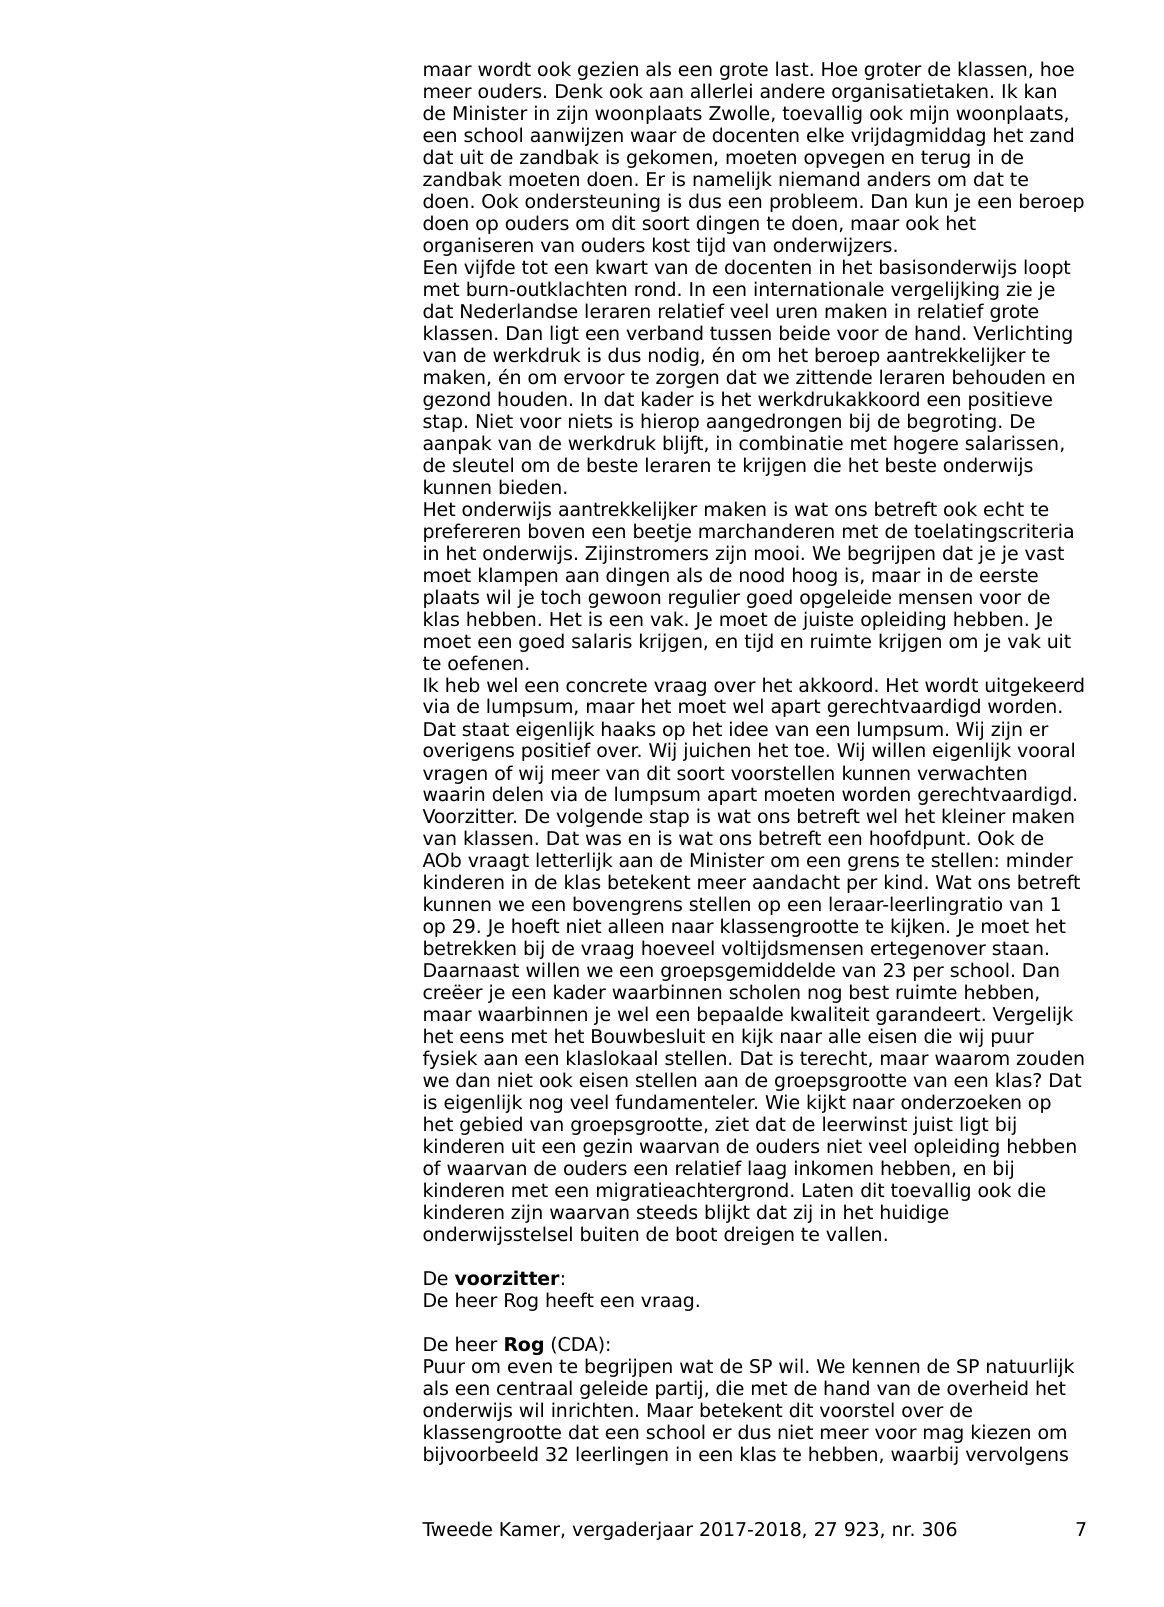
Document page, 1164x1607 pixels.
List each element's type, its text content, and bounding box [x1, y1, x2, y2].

text De heer Rog heeft een vraag. [422, 1290, 1087, 1312]
text De heer Rog (CDA): [422, 1334, 1087, 1356]
text Ik heb wel een concrete vraag over het akkoord. Het wordt uitgekeerd via de lumpsum, maar het moet wel apart gerechtvaardigd worden. Dat staat eigenlijk haaks op het idee van een lumpsum. Wij zijn er overigens positief over. Wij juichen het toe. Wij willen eigenlijk vooral vragen of wij meer van dit soort voorstellen kunnen verwachten waarin delen via de lumpsum apart moeten worden gerechtvaardigd. [422, 674, 1087, 806]
text Het onderwijs aantrekkelijker maken is wat ons betreft ook echt te prefereren boven een beetje marchanderen met de toelatingscriteria in het onderwijs. Zijinstromers zijn mooi. We begrijpen dat je je vast moet klampen aan dingen als de nood hoog is, maar in de eerste plaats wil je toch gewoon regulier goed opgeleide mensen voor de klas hebben. Het is een vak. Je moet de juiste opleiding hebben. Je moet een goed salaris krijgen, en tijd en ruimte krijgen om je vak uit te oefenen. [422, 499, 1087, 674]
text maar wordt ook gezien als een grote last. Hoe groter de klassen, hoe meer ouders. Denk ook aan allerlei andere organisatietaken. Ik kan de Minister in zijn woonplaats Zwolle, toevallig ook mijn woonplaats, een school aanwijzen waar de docenten elke vrijdagmiddag het zand dat uit de zandbak is gekomen, moeten opvegen en terug in de zandbak moeten doen. Er is namelijk niemand anders om dat te doen. Ook ondersteuning is dus een probleem. Dan kun je een beroep doen op ouders om dit soort dingen te doen, maar ook het organiseren van ouders kost tijd van onderwijzers. [422, 59, 1087, 257]
text Voorzitter. De volgende stap is wat ons betreft wel het kleiner maken van klassen. Dat was en is wat ons betreft een hoofdpunt. Ook de AOb vraagt letterlijk aan de Minister om een grens te stellen: minder kinderen in de klas betekent meer aandacht per kind. Wat ons betreft kunnen we een bovengrens stellen op een leraar-leerlingratio van 1 op 29. Je hoeft niet alleen naar klassengrootte te kijken. Je moet het betrekken bij de vraag hoeveel voltijdsmensen ertegenover staan. Daarnaast willen we een groepsgemiddelde van 23 per school. Dan creëer je een kader waarbinnen scholen nog best ruimte hebben, maar waarbinnen je wel een bepaalde kwaliteit garandeert. Vergelijk het eens met het Bouwbesluit en kijk naar alle eisen die wij puur fysiek aan een klaslokaal stellen. Dat is terecht, maar waarom zouden we dan niet ook eisen stellen aan de groepsgrootte van een klas? Dat is eigenlijk nog veel fundamenteler. Wie kijkt naar onderzoeken op het gebied van groepsgrootte, ziet dat de leerwinst juist ligt bij kinderen uit een gezin waarvan de ouders niet veel opleiding hebben of waarvan de ouders een relatief laag inkomen hebben, en bij kinderen met een migratieachtergrond. Laten dit toevallig ook die kinderen zijn waarvan steeds blijkt dat zij in het huidige onderwijsstelsel buiten de boot dreigen te vallen. [422, 806, 1087, 1246]
text Puur om even te begrijpen wat de SP wil. We kennen de SP natuurlijk als een centraal geleide partij, die met de hand van de overheid het onderwijs wil inrichten. Maar betekent dit voorstel over de klassengrootte dat een school er dus niet meer voor mag kiezen om bijvoorbeeld 32 leerlingen in een klas te hebben, waarbij vervolgens [422, 1356, 1087, 1466]
text Een vijfde tot een kwart van de docenten in het basisonderwijs loopt met burn-outklachten rond. In een internationale vergelijking zie je dat Nederlandse leraren relatief veel uren maken in relatief grote klassen. Dan ligt een verband tussen beide voor de hand. Verlichting van de werkdruk is dus nodig, én om het beroep aantrekkelijker te maken, én om ervoor te zorgen dat we zittende leraren behouden en gezond houden. In dat kader is het werkdrukakkoord een positieve stap. Niet voor niets is hierop aangedrongen bij de begroting. De aanpak van de werkdruk blijft, in combinatie met hogere salarissen, de sleutel om de beste leraren te krijgen die het beste onderwijs kunnen bieden. [422, 257, 1087, 499]
text De voorzitter: [422, 1268, 1087, 1290]
